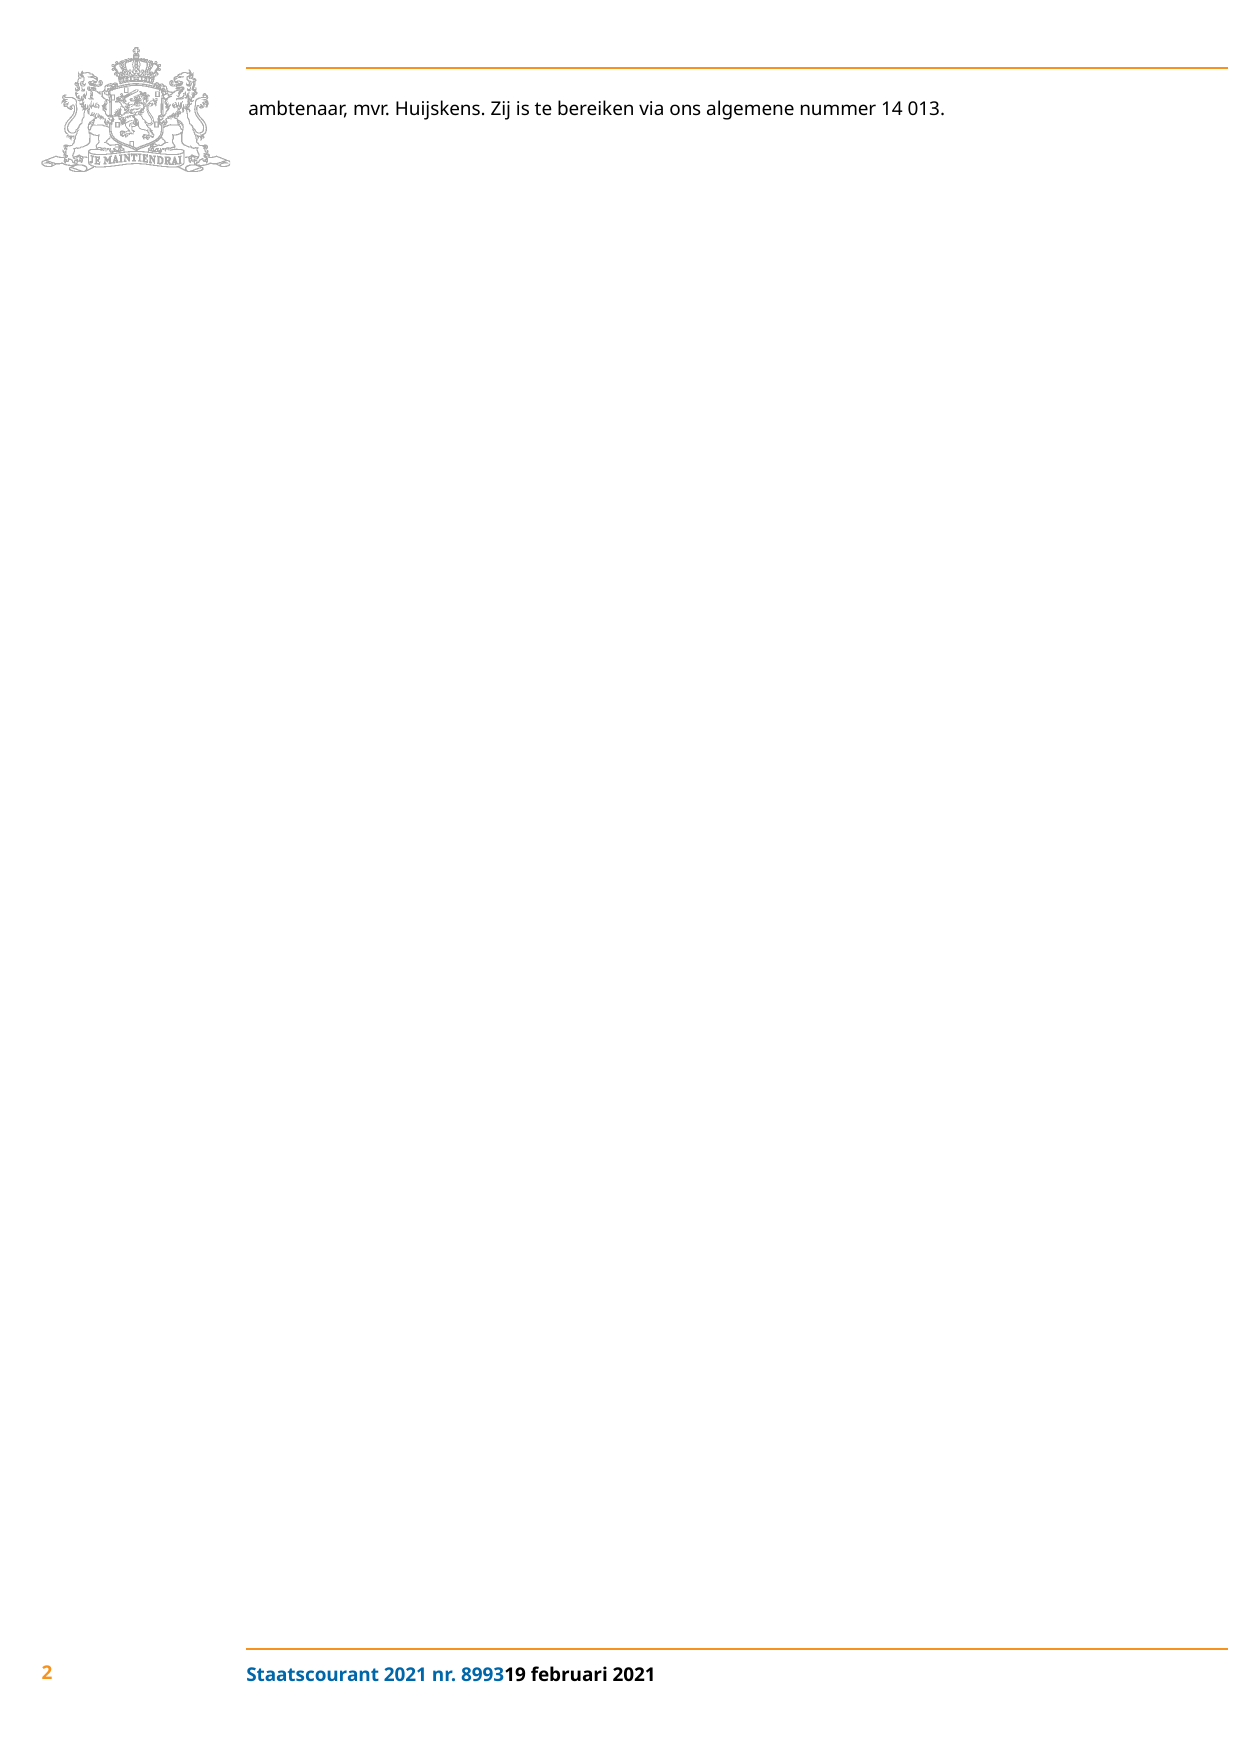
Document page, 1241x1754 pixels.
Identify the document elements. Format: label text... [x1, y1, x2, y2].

picture [41, 47, 231, 172]
text ambtenaar, mvr. Huijskens. Zij is te bereiken via ons algemene nummer 14 013. [248, 95, 1152, 121]
